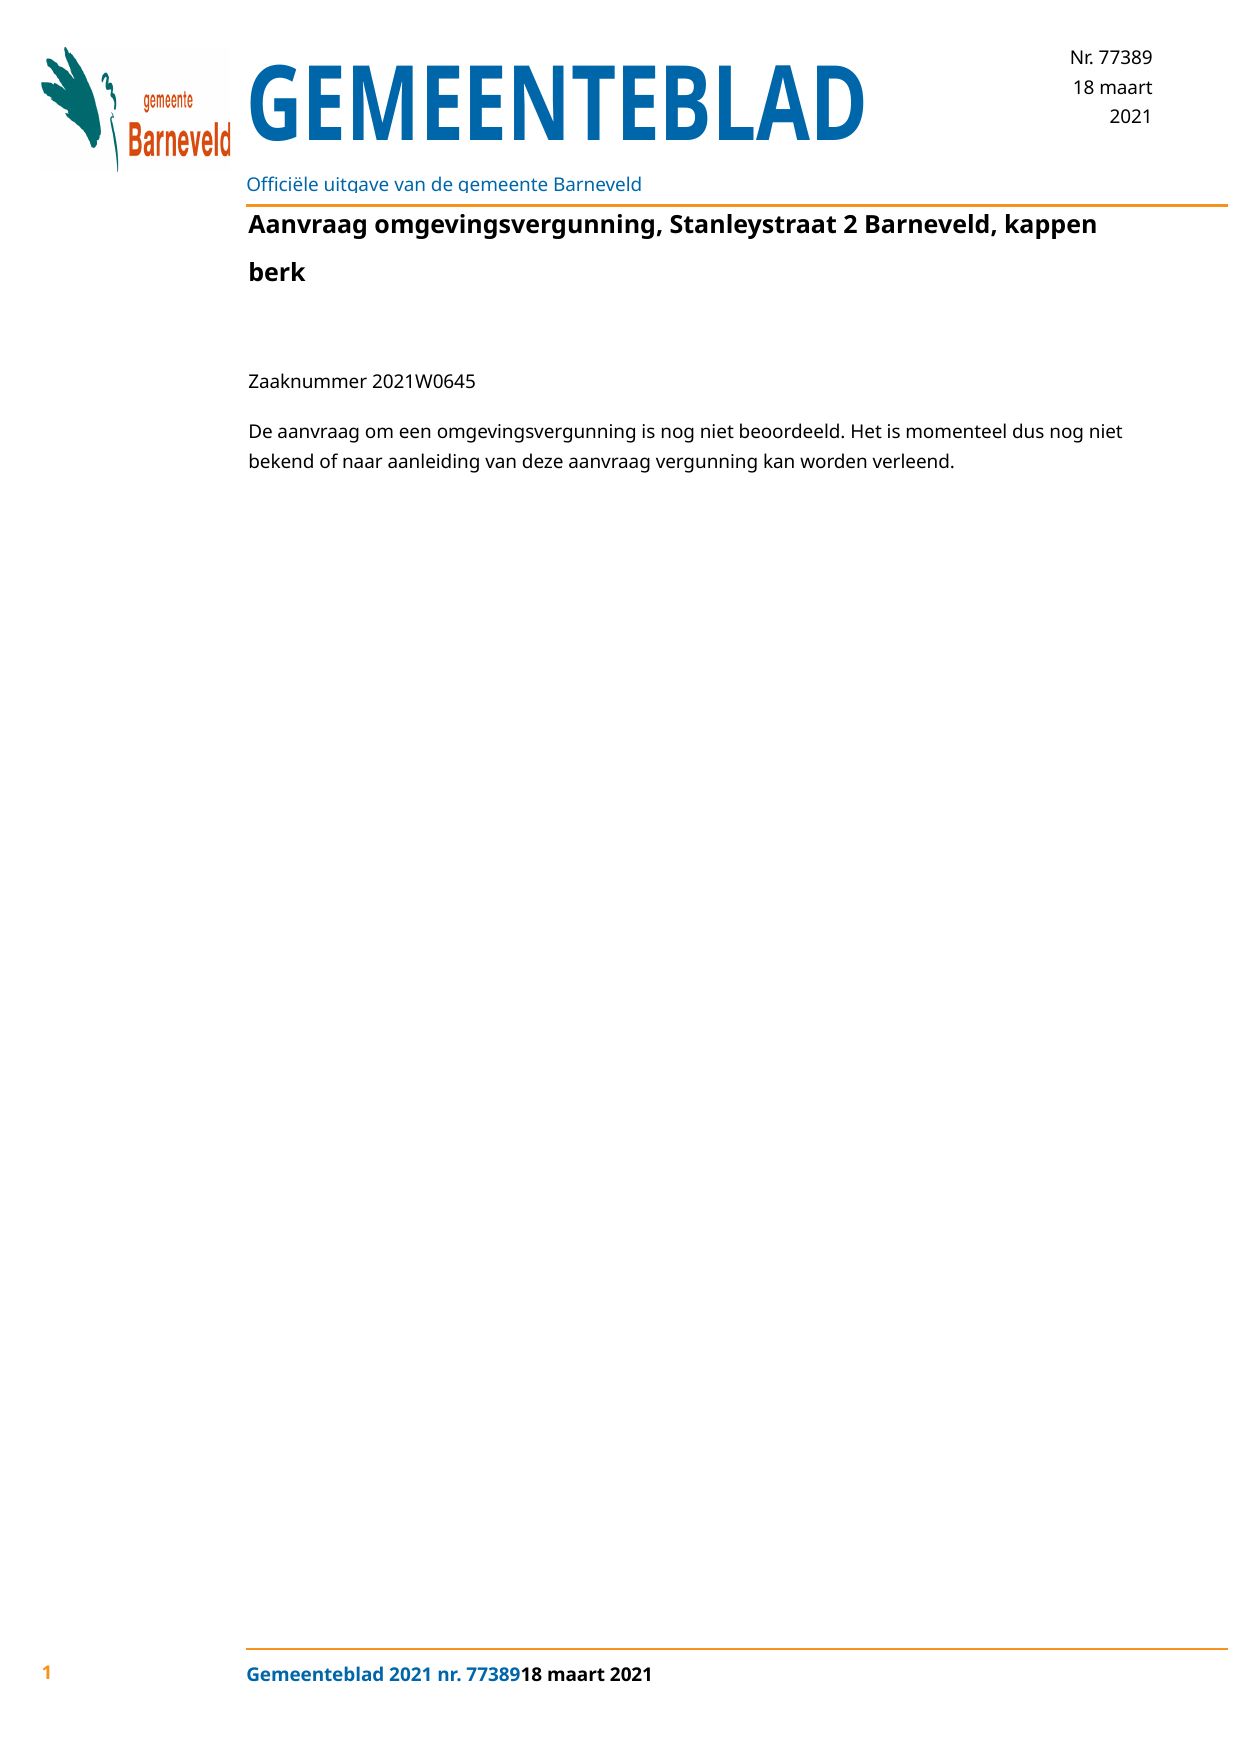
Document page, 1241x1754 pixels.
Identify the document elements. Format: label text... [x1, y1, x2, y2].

text Zaaknummer 2021W0645 [248, 368, 1152, 394]
text Aanvraag omgevingsvergunning, Stanleystraat 2 Barneveld, kappen berk [248, 207, 1152, 288]
picture [41, 47, 231, 172]
text De aanvraag om een omgevingsvergunning is nog niet beoordeeld. Het is momenteel dus nog niet bekend of naar aanleiding van deze aanvraag vergunning kan worden verleend. [248, 419, 1152, 474]
